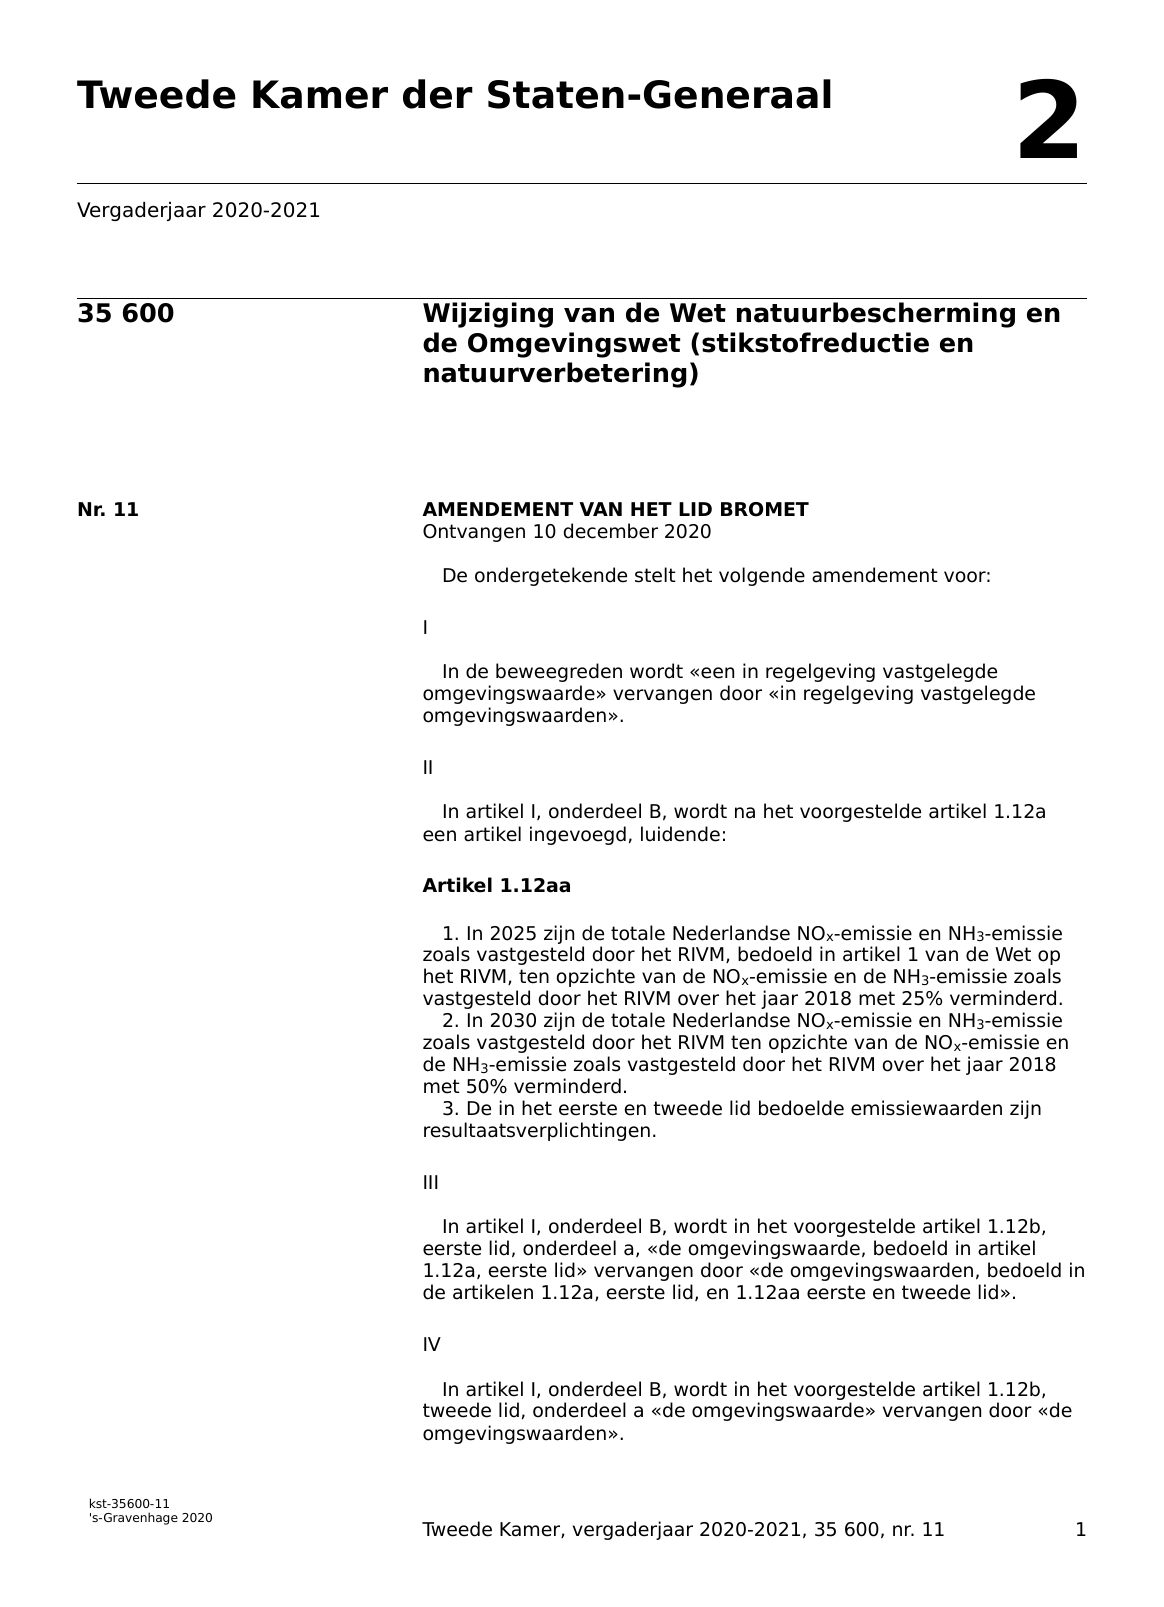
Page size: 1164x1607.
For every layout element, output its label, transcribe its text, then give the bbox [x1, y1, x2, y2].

text In de beweegreden wordt «een in regelgeving vastgelegde omgevingswaarde» vervangen door «in regelgeving vastgelegde omgevingswaarden». [422, 661, 1087, 727]
text 3. De in het eerste en tweede lid bedoelde emissiewaarden zijn resultaatsverplichtingen. [422, 1098, 1087, 1142]
text kst-35600-11 [88, 1497, 323, 1511]
subtitle II [422, 757, 1087, 779]
subtitle I [422, 617, 1087, 639]
text In artikel I, onderdeel B, wordt na het voorgestelde artikel 1.12a een artikel ingevoegd, luidende: [422, 801, 1087, 845]
subtitle Nr. 11 AMENDEMENT VAN HET LID BROMET [77, 499, 1087, 521]
text 's-Gravenhage 2020 [88, 1511, 323, 1525]
text De ondergetekende stelt het volgende amendement voor: [422, 565, 1087, 587]
text 1. In 2025 zijn de totale Nederlandse NOx-emissie en NH3-emissie zoals vastgesteld door het RIVM, bedoeld in artikel 1 van de Wet op het RIVM, ten opzichte van de NOx-emissie en de NH3-emissie zoals vastgesteld door het RIVM over het jaar 2018 met 25% verminderd. [422, 922, 1087, 1010]
text In artikel I, onderdeel B, wordt in het voorgestelde artikel 1.12b, tweede lid, onderdeel a «de omgevingswaarde» vervangen door «de omgevingswaarden». [422, 1378, 1087, 1444]
subtitle 35 600 Wijziging van de Wet natuurbescherming en de Omgevingswet (stikstofreductie en natuurverbetering) [77, 299, 1087, 388]
table_header 2 [886, 59, 1087, 183]
subtitle IV [422, 1334, 1087, 1356]
subtitle III [422, 1172, 1087, 1194]
subtitle Artikel 1.12aa [422, 875, 1087, 897]
table_cell Vergaderjaar 2020-2021 [77, 184, 1087, 298]
table_header Tweede Kamer der Staten-Generaal [77, 59, 886, 183]
text 2. In 2030 zijn de totale Nederlandse NOx-emissie en NH3-emissie zoals vastgesteld door het RIVM ten opzichte van de NOx-emissie en de NH3-emissie zoals vastgesteld door het RIVM over het jaar 2018 met 50% verminderd. [422, 1010, 1087, 1098]
text In artikel I, onderdeel B, wordt in het voorgestelde artikel 1.12b, eerste lid, onderdeel a, «de omgevingswaarde, bedoeld in artikel 1.12a, eerste lid» vervangen door «de omgevingswaarden, bedoeld in de artikelen 1.12a, eerste lid, en 1.12aa eerste en tweede lid». [422, 1216, 1087, 1304]
text Ontvangen 10 december 2020 [422, 521, 1087, 543]
